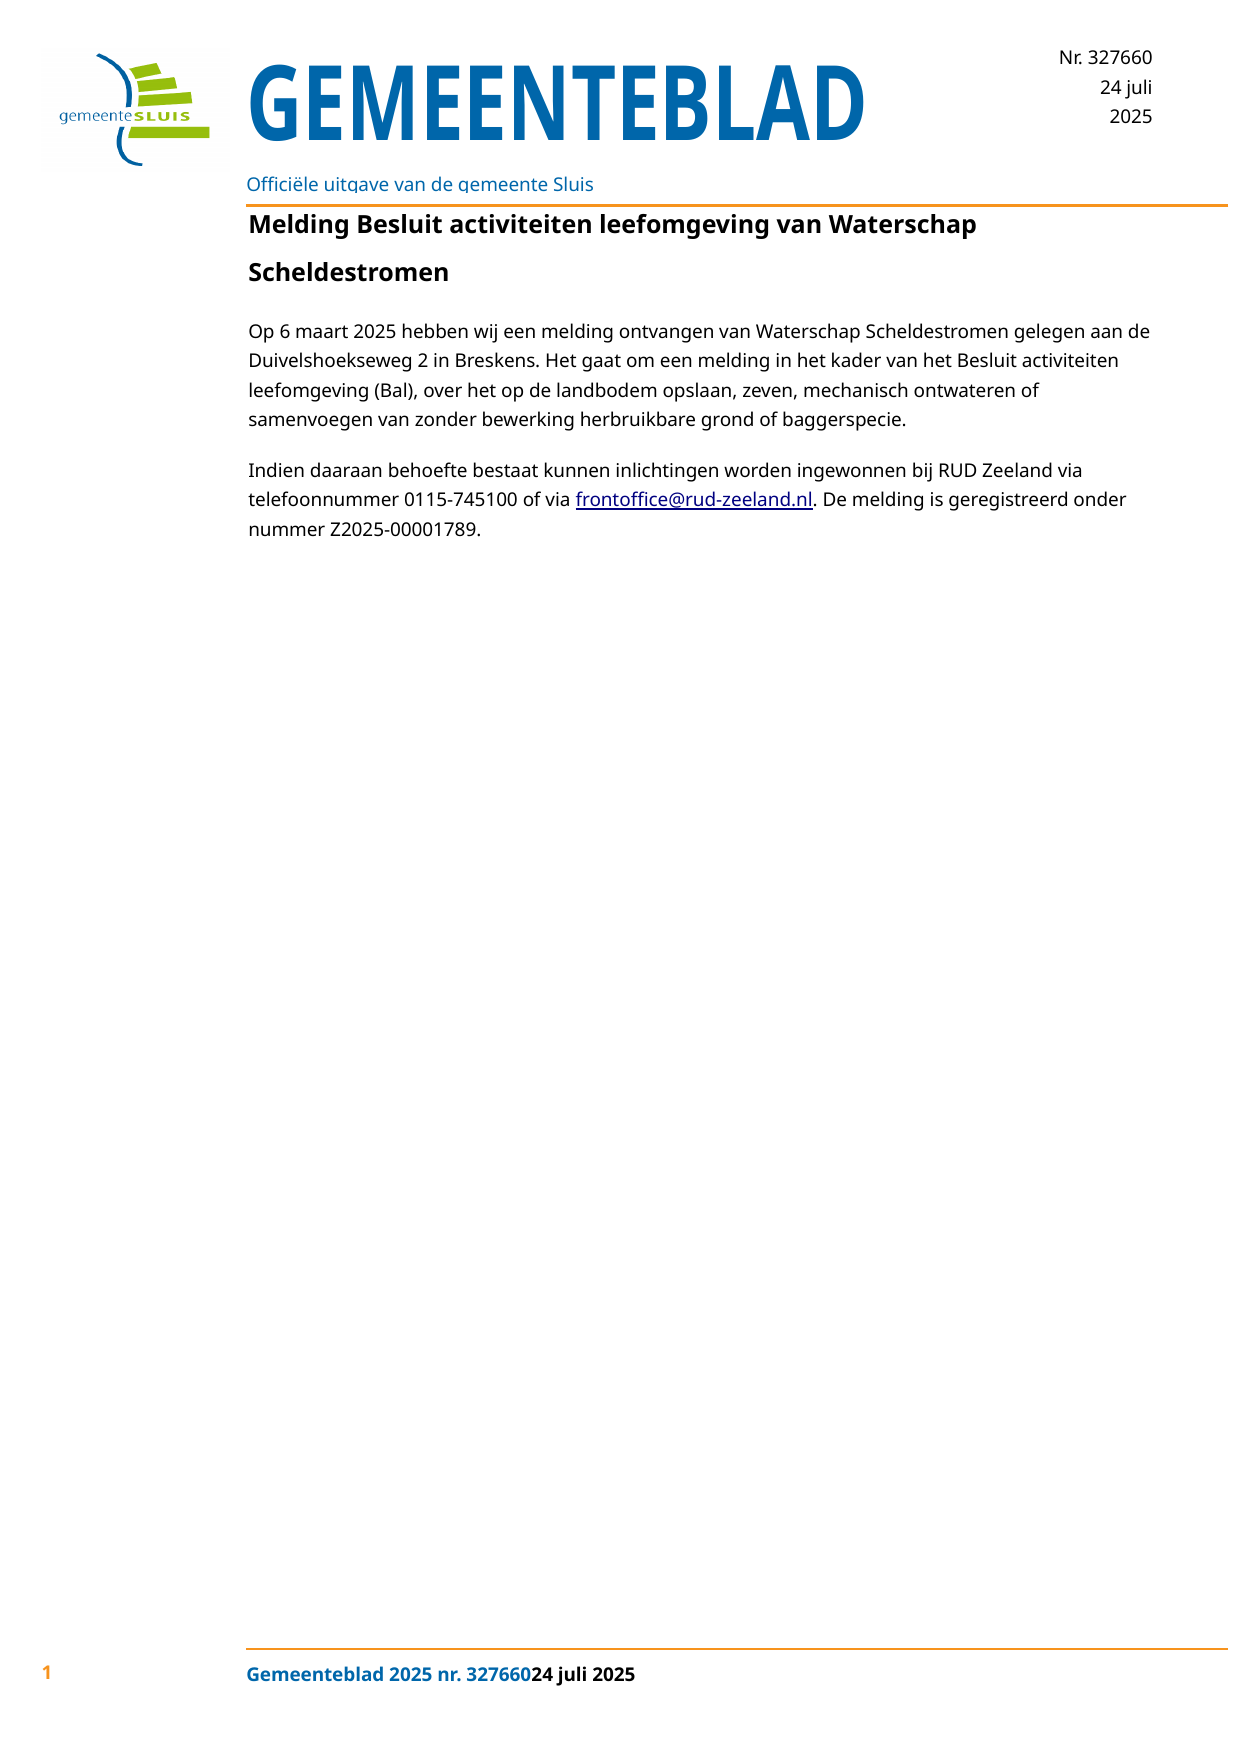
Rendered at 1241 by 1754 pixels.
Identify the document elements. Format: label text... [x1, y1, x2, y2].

picture [41, 47, 231, 172]
text Indien daaraan behoefte bestaat kunnen inlichtingen worden ingewonnen bij RUD Zeeland via telefoonnummer 0115-745100 of via frontoffice@rud-zeeland.nl. De melding is geregistreerd onder nummer Z2025-00001789. [248, 457, 1152, 542]
text Melding Besluit activiteiten leefomgeving van Waterschap Scheldestromen [248, 207, 1152, 288]
text Op 6 maart 2025 hebben wij een melding ontvangen van Waterschap Scheldestromen gelegen aan de Duivelshoekseweg 2 in Breskens. Het gaat om een melding in het kader van het Besluit activiteiten leefomgeving (Bal), over het op de landbodem opslaan, zeven, mechanisch ontwateren of samenvoegen van zonder bewerking herbruikbare grond of baggerspecie. [248, 318, 1152, 432]
